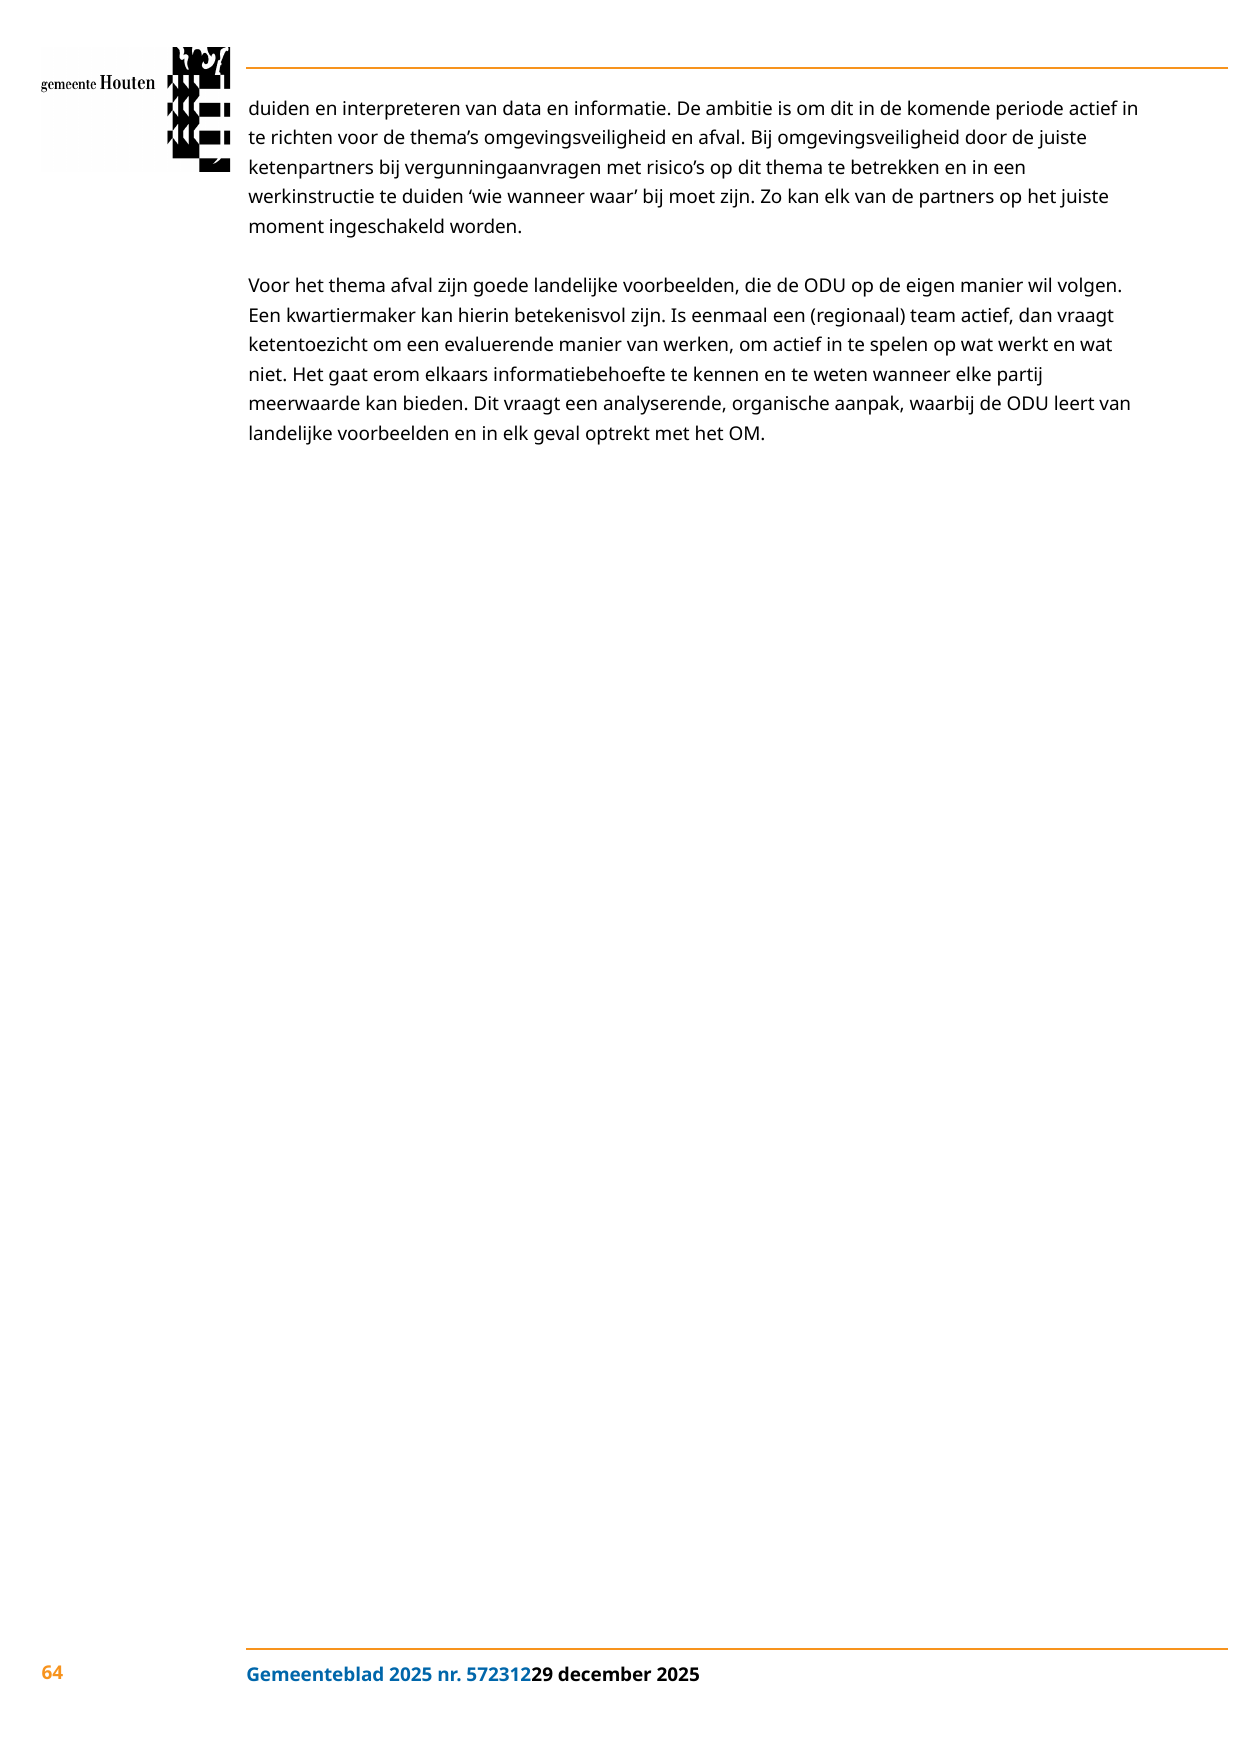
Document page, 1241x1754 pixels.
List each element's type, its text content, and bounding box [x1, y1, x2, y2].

text duiden en interpreteren van data en informatie. De ambitie is om dit in de komende periode actief in te richten voor de thema’s omgevingsveiligheid en afval. Bij omgevingsveiligheid door de juiste ketenpartners bij vergunningaanvragen met risico’s op dit thema te betrekken en in een werkinstructie te duiden ‘wie wanneer waar’ bij moet zijn. Zo kan elk van de partners op het juiste moment ingeschakeld worden. [248, 95, 1152, 239]
text Voor het thema afval zijn goede landelijke voorbeelden, die de ODU op de eigen manier wil volgen. Een kwartiermaker kan hierin betekenisvol zijn. Is eenmaal een (regionaal) team actief, dan vraagt ketentoezicht om een evaluerende manier van werken, om actief in te spelen op wat werkt en wat niet. Het gaat erom elkaars informatiebehoefte te kennen en te weten wanneer elke partij meerwaarde kan bieden. Dit vraagt een analyserende, organische aanpak, waarbij de ODU leert van landelijke voorbeelden en in elk geval optrekt met het OM. [248, 272, 1152, 446]
picture [41, 47, 231, 172]
